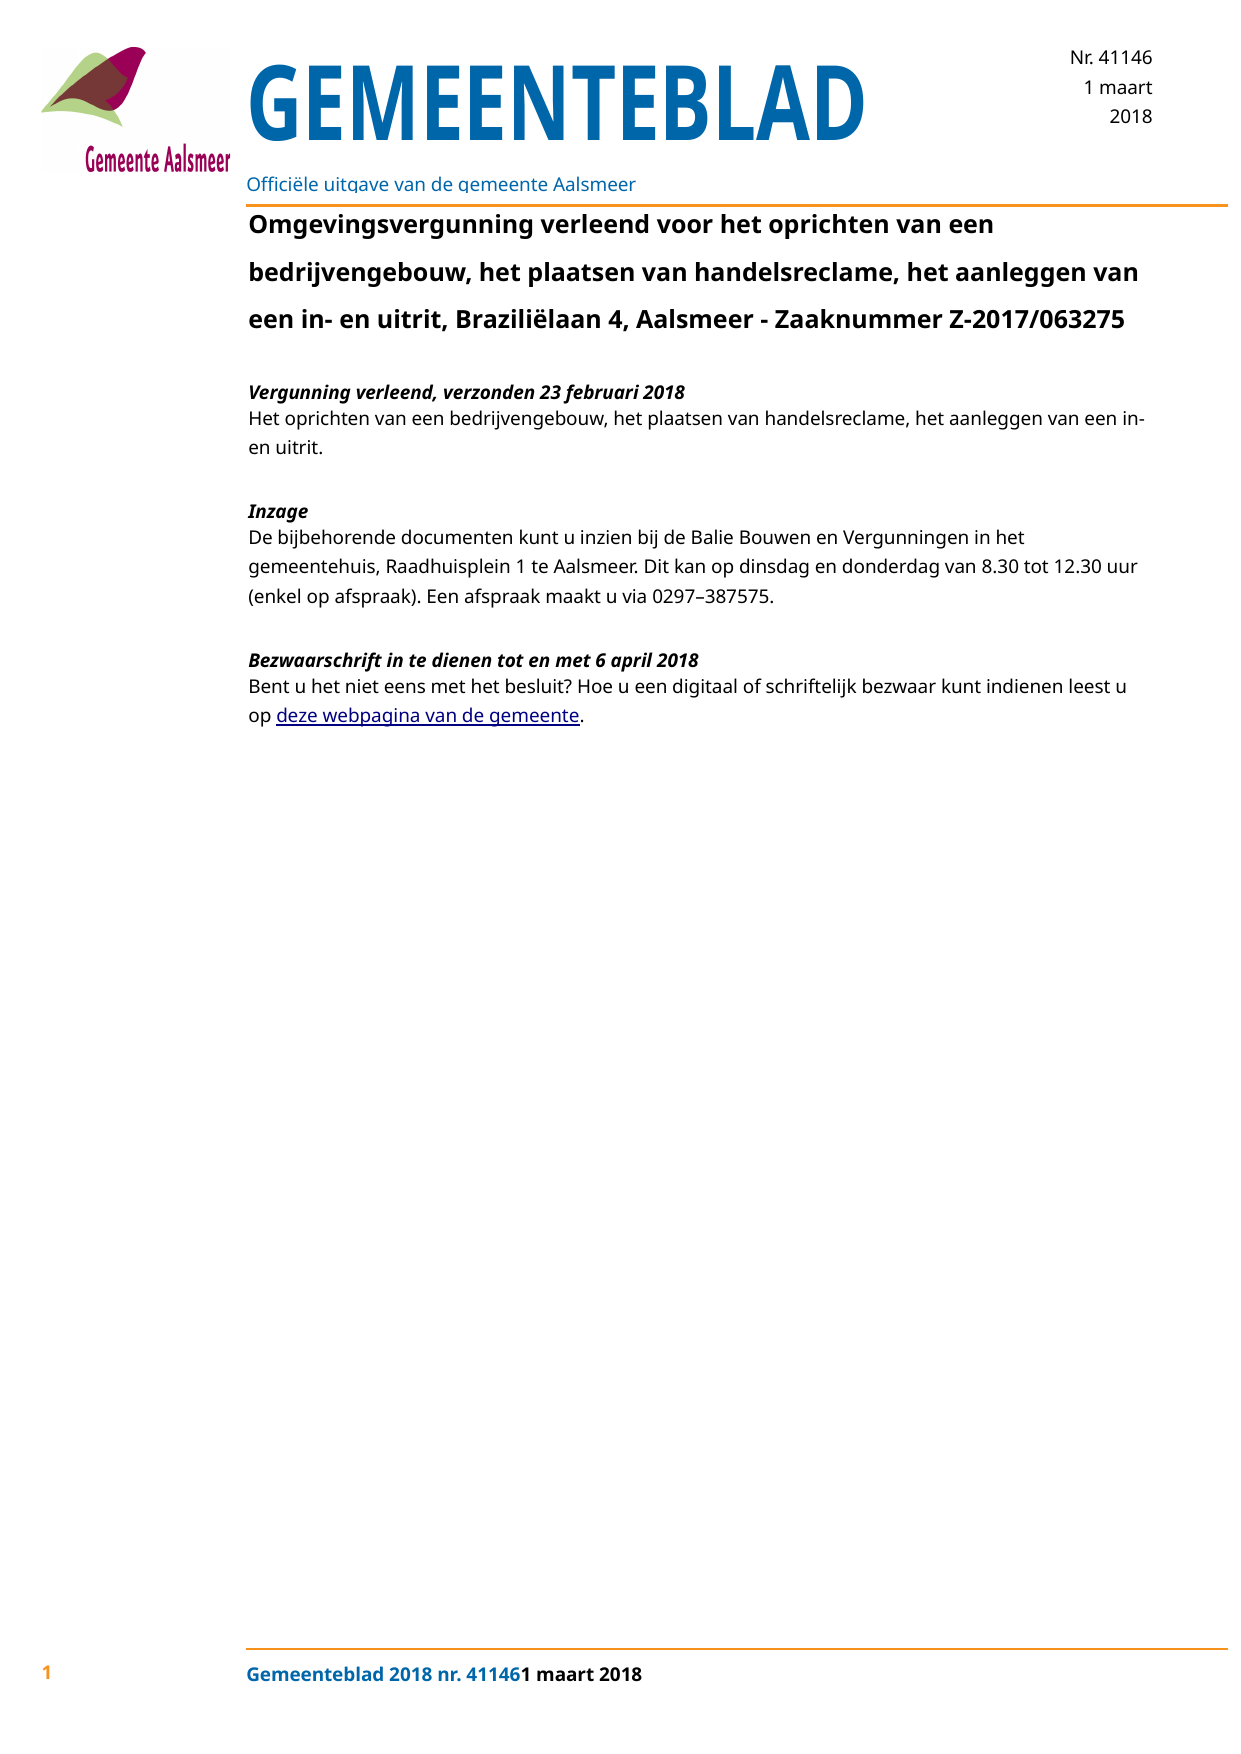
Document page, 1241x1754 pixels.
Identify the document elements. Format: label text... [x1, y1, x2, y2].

text Het oprichten van een bedrijvengebouw, het plaatsen van handelsreclame, het aanleggen van een in- en uitrit. [248, 405, 1152, 460]
text Bent u het niet eens met het besluit? Hoe u een digitaal of schriftelijk bezwaar kunt indienen leest u op deze webpagina van de gemeente. [248, 673, 1152, 728]
text De bijbehorende documenten kunt u inzien bij de Balie Bouwen en Vergunningen in het gemeentehuis, Raadhuisplein 1 te Aalsmeer. Dit kan op dinsdag en donderdag van 8.30 tot 12.30 uur (enkel op afspraak). Een afspraak maakt u via 0297–387575. [248, 524, 1152, 609]
text Omgevingsvergunning verleend voor het oprichten van een bedrijvengebouw, het plaatsen van handelsreclame, het aanleggen van een in- en uitrit, Braziliëlaan 4, Aalsmeer - Zaaknummer Z-2017/063275 [248, 207, 1152, 336]
text Inzage [248, 498, 1152, 524]
picture [41, 47, 231, 172]
text Bezwaarschrift in te dienen tot en met 6 april 2018 [248, 647, 1152, 673]
text Vergunning verleend, verzonden 23 februari 2018 [248, 379, 1152, 405]
